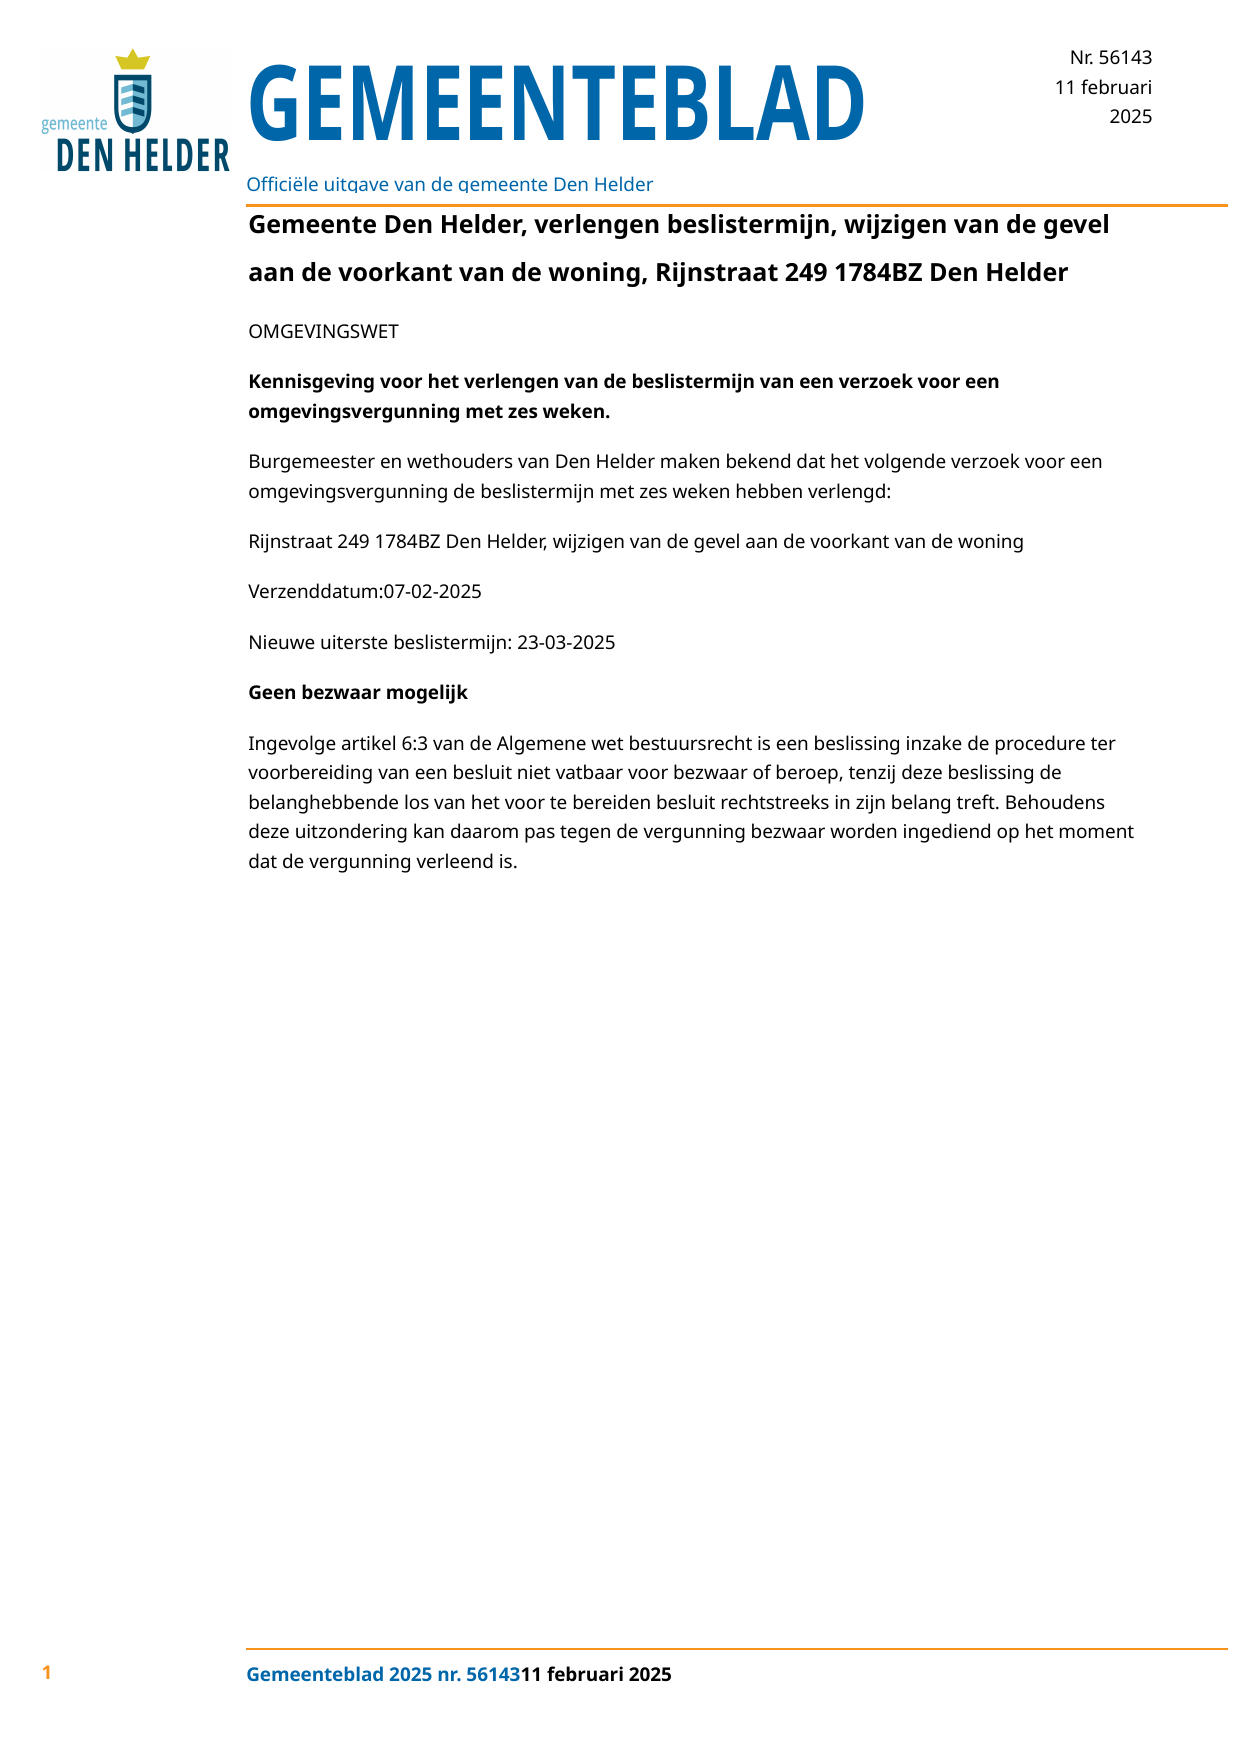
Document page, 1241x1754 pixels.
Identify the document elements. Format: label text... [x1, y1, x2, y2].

text Verzenddatum:07-02-2025 [248, 579, 1152, 604]
text Geen bezwaar mogelijk [248, 679, 1152, 705]
text Nieuwe uiterste beslistermijn: 23-03-2025 [248, 629, 1152, 655]
picture [182, 144, 187, 165]
text Kennisgeving voor het verlengen van de beslistermijn van een verzoek voor een omgevingsvergunning met zes weken. [248, 368, 1152, 424]
text Burgemeester en wethouders van Den Helder maken bekend dat het volgende verzoek voor een omgevingsvergunning de beslistermijn met zes weken hebben verlengd: [248, 448, 1152, 504]
text Gemeente Den Helder, verlengen beslistermijn, wijzigen van de gevel aan de voorkant van de woning, Rijnstraat 249 1784BZ Den Helder [248, 207, 1152, 288]
picture [63, 144, 68, 165]
text OMGEVINGSWET [248, 318, 1152, 344]
picture [130, 157, 135, 172]
text Rijnstraat 249 1784BZ Den Helder, wijzigen van de gevel aan de voorkant van de woning [248, 528, 1152, 554]
picture [220, 160, 224, 172]
text Ingevolge artikel 6:3 van de Algemene wet bestuursrecht is een beslissing inzake de procedure ter voorbereiding van een besluit niet vatbaar voor bezwaar of beroep, tenzij deze beslissing de belanghebbende los van het voor te bereiden besluit rechtstreeks in zijn belang treft. Behoudens deze uitzondering kan daarom pas tegen de vergunning bezwaar worden ingediend op het moment dat de vergunning verleend is. [248, 730, 1152, 874]
picture [100, 154, 106, 172]
picture [41, 47, 231, 172]
